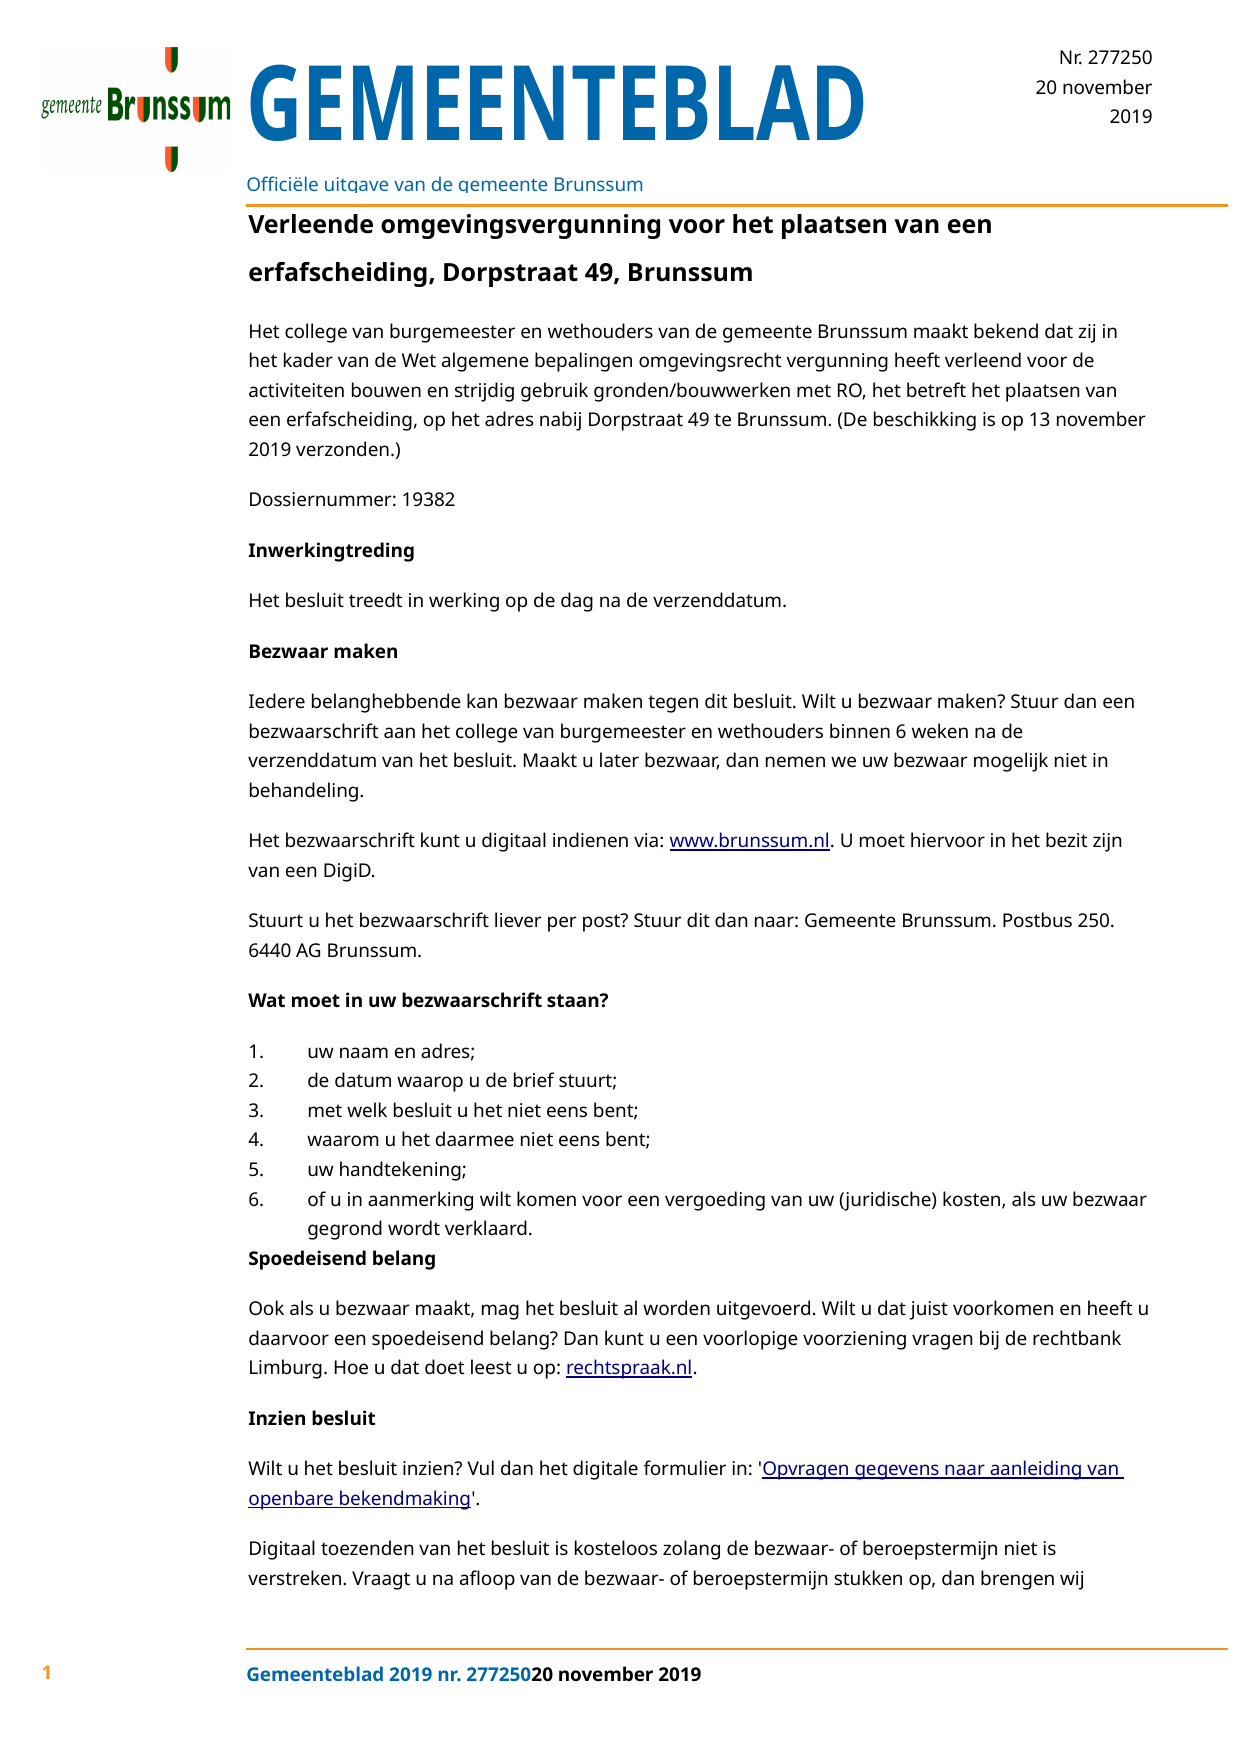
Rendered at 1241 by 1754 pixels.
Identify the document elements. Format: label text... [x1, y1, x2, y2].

list uw handtekening; [248, 1156, 1152, 1182]
text Het bezwaarschrift kunt u digitaal indienen via: www.brunssum.nl. U moet hiervoor in het bezit zijn van een DigiD. [248, 827, 1152, 883]
list waarom u het daarmee niet eens bent; [248, 1127, 1152, 1152]
text Iedere belanghebbende kan bezwaar maken tegen dit besluit. Wilt u bezwaar maken? Stuur dan een bezwaarschrift aan het college van burgemeester en wethouders binnen 6 weken na de verzenddatum van het besluit. Maakt u later bezwaar, dan nemen we uw bezwaar mogelijk niet in behandeling. [248, 688, 1152, 803]
list de datum waarop u de brief stuurt; [248, 1067, 1152, 1093]
picture [41, 47, 231, 172]
text Ook als u bezwaar maakt, mag het besluit al worden uitgevoerd. Wilt u dat juist voorkomen en heeft u daarvoor een spoedeisend belang? Dan kunt u een voorlopige voorziening vragen bij de rechtbank Limburg. Hoe u dat doet leest u op: rechtspraak.nl. [248, 1295, 1152, 1380]
text Wat moet in uw bezwaarschrift staan? [248, 987, 1152, 1013]
text Inzien besluit [248, 1405, 1152, 1431]
text Spoedeisend belang [248, 1245, 1152, 1271]
text Inwerkingtreding [248, 537, 1152, 563]
text Het college van burgemeester en wethouders van de gemeente Brunssum maakt bekend dat zij in het kader van de Wet algemene bepalingen omgevingsrecht vergunning heeft verleend voor de activiteiten bouwen en strijdig gebruik gronden/bouwwerken met RO, het betreft het plaatsen van een erfafscheiding, op het adres nabij Dorpstraat 49 te Brunssum. (De beschikking is op 13 november 2019 verzonden.) [248, 318, 1152, 462]
text Bezwaar maken [248, 638, 1152, 664]
text Verleende omgevingsvergunning voor het plaatsen van een erfafscheiding, Dorpstraat 49, Brunssum [248, 207, 1152, 288]
text Digitaal toezenden van het besluit is kosteloos zolang de bezwaar- of beroepstermijn niet is verstreken. Vraagt u na afloop van de bezwaar- of beroepstermijn stukken op, dan brengen wij [248, 1535, 1152, 1591]
list met welk besluit u het niet eens bent; [248, 1097, 1152, 1123]
text Stuurt u het bezwaarschrift liever per post? Stuur dit dan naar: Gemeente Brunssum. Postbus 250. 6440 AG Brunssum. [248, 907, 1152, 963]
text Het besluit treedt in werking op de dag na de verzenddatum. [248, 587, 1152, 613]
list of u in aanmerking wilt komen voor een vergoeding van uw (juridische) kosten, als uw bezwaar gegrond wordt verklaard. [248, 1186, 1152, 1241]
list uw naam en adres; [248, 1038, 1152, 1064]
text Wilt u het besluit inzien? Vul dan het digitale formulier in: 'Opvragen gegevens naar aanleiding van openbare bekendmaking'. [248, 1455, 1152, 1511]
text Dossiernummer: 19382 [248, 487, 1152, 512]
